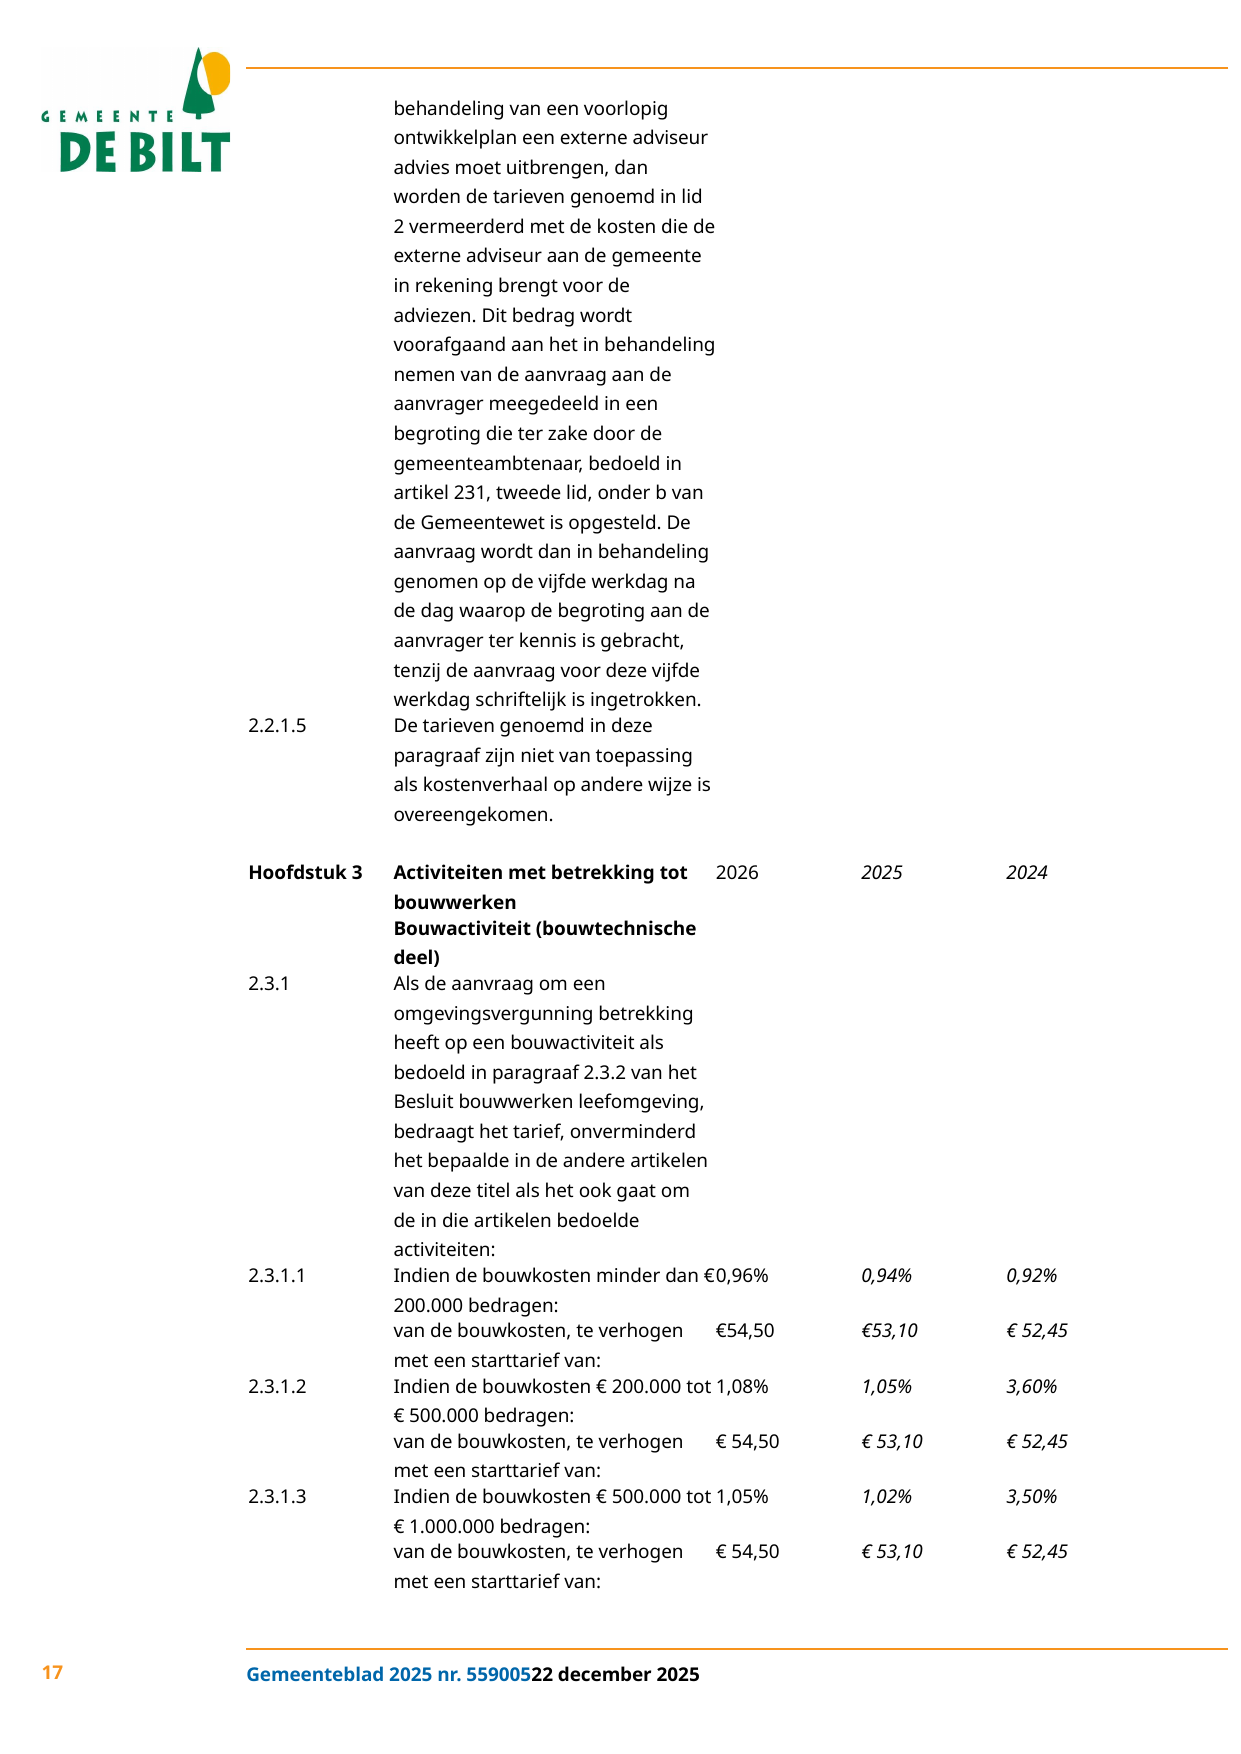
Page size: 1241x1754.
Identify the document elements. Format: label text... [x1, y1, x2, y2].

table_header 2025 [861, 860, 1006, 915]
table_cell 3,50% [1006, 1484, 1152, 1539]
table_cell 0,96% [716, 1262, 861, 1317]
table_cell 2.3.1 [248, 970, 393, 1262]
table_cell [248, 1318, 393, 1373]
table_cell [1006, 712, 1152, 827]
table_cell 2.2.1.5 [248, 712, 393, 827]
table_header 2024 [1006, 860, 1152, 915]
table_cell [248, 1428, 393, 1483]
table_cell [1006, 95, 1152, 712]
table_cell [1006, 970, 1152, 1262]
table_cell [861, 712, 1006, 827]
table_cell € 54,50 [716, 1539, 861, 1594]
table_cell € 54,50 [716, 1428, 861, 1483]
table_cell 2.3.1.1 [248, 1262, 393, 1317]
table_cell [716, 712, 861, 827]
table_cell €54,50 [716, 1318, 861, 1373]
table_cell [861, 970, 1006, 1262]
table_cell € 52,45 [1006, 1318, 1152, 1373]
table_cell 1,02% [861, 1484, 1006, 1539]
table_cell [861, 95, 1006, 712]
table_cell [861, 915, 1006, 970]
table_cell 1,08% [716, 1373, 861, 1428]
table_cell [716, 95, 861, 712]
table_cell 2.3.1.2 [248, 1373, 393, 1428]
table_cell 1,05% [861, 1373, 1006, 1428]
table_cell €53,10 [861, 1318, 1006, 1373]
table_cell [248, 915, 393, 970]
table_cell 0,94% [861, 1262, 1006, 1317]
table_cell van de bouwkosten, te verhogen met een starttarief van: [393, 1428, 716, 1483]
table_cell van de bouwkosten, te verhogen met een starttarief van: [393, 1318, 716, 1373]
table_cell behandeling van een voorlopig ontwikkelplan een externe adviseur advies moet uitbrengen, dan worden de tarieven genoemd in lid 2 vermeerderd met de kosten die de externe adviseur aan de gemeente in rekening brengt voor de adviezen. Dit bedrag wordt voorafgaand aan het in behandeling nemen van de aanvraag aan de aanvrager meegedeeld in een begroting die ter zake door de gemeenteambtenaar, bedoeld in artikel 231, tweede lid, onder b van de Gemeentewet is opgesteld. De aanvraag wordt dan in behandeling genomen op de vijfde werkdag na de dag waarop de begroting aan de aanvrager ter kennis is gebracht, tenzij de aanvraag voor deze vijfde werkdag schriftelijk is ingetrokken. [393, 95, 716, 712]
table_cell [716, 915, 861, 970]
table_header Activiteiten met betrekking tot bouwwerken [393, 860, 716, 915]
table_header Hoofdstuk 3 [248, 860, 393, 915]
table_cell [1006, 915, 1152, 970]
table_cell De tarieven genoemd in deze paragraaf zijn niet van toepassing als kostenverhaal op andere wijze is overeengekomen. [393, 712, 716, 827]
table_cell van de bouwkosten, te verhogen met een starttarief van: [393, 1539, 716, 1594]
table_header 2026 [716, 860, 861, 915]
table_cell 1,05% [716, 1484, 861, 1539]
table_cell [248, 95, 393, 712]
table_cell Indien de bouwkosten minder dan € 200.000 bedragen: [393, 1262, 716, 1317]
table_cell € 52,45 [1006, 1428, 1152, 1483]
table_cell € 53,10 [861, 1539, 1006, 1594]
table_cell Indien de bouwkosten € 500.000 tot € 1.000.000 bedragen: [393, 1484, 716, 1539]
table_cell [716, 970, 861, 1262]
table_cell Bouwactiviteit (bouwtechnische deel) [393, 915, 716, 970]
table_cell € 52,45 [1006, 1539, 1152, 1594]
table_cell [248, 1539, 393, 1594]
table_cell 0,92% [1006, 1262, 1152, 1317]
table_cell € 53,10 [861, 1428, 1006, 1483]
table_cell 2.3.1.3 [248, 1484, 393, 1539]
picture [41, 47, 231, 172]
table_cell 3,60% [1006, 1373, 1152, 1428]
table_cell Als de aanvraag om een omgevingsvergunning betrekking heeft op een bouwactiviteit als bedoeld in paragraaf 2.3.2 van het Besluit bouwwerken leefomgeving, bedraagt het tarief, onverminderd het bepaalde in de andere artikelen van deze titel als het ook gaat om de in die artikelen bedoelde activiteiten: [393, 970, 716, 1262]
table_cell Indien de bouwkosten € 200.000 tot € 500.000 bedragen: [393, 1373, 716, 1428]
